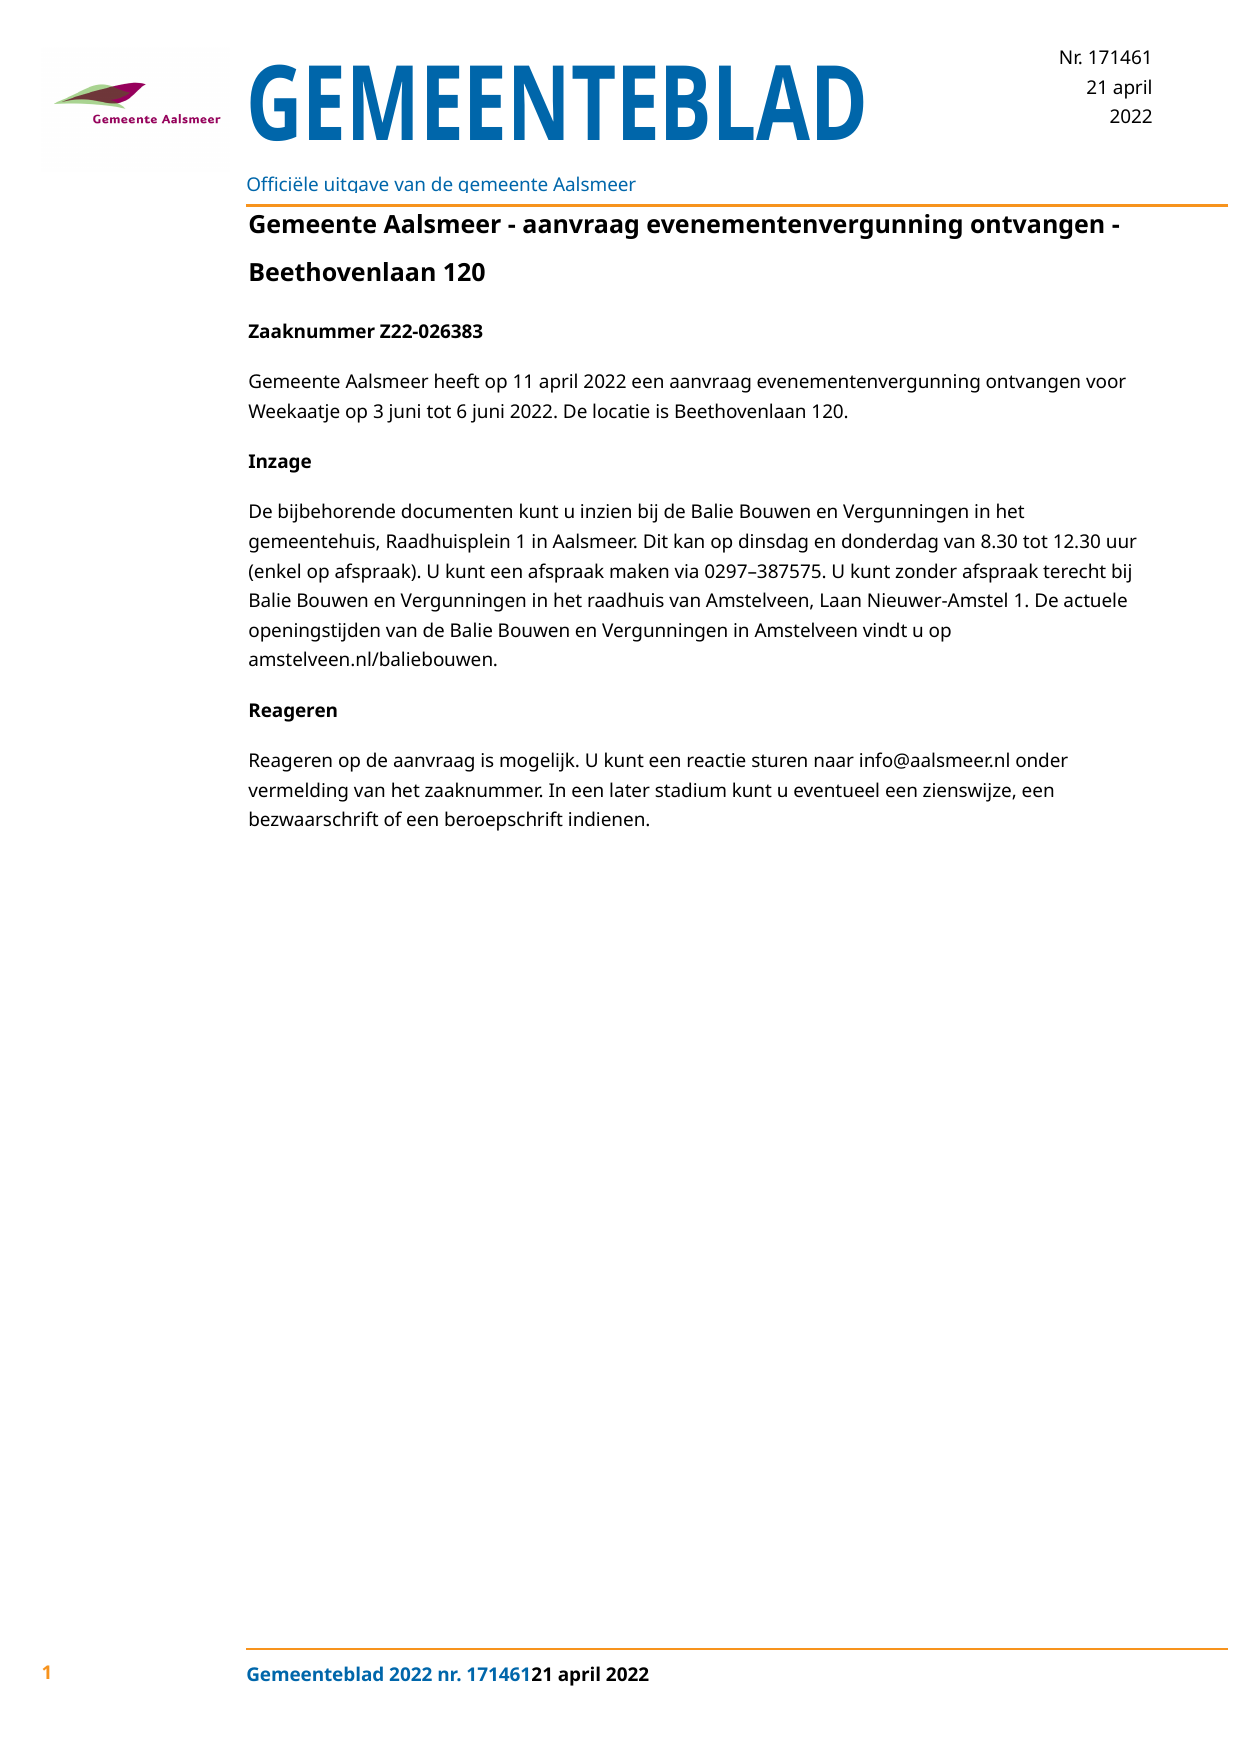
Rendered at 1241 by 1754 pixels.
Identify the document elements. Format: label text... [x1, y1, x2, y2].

text Reageren [248, 697, 1152, 723]
text Reageren op de aanvraag is mogelijk. U kunt een reactie sturen naar info@aalsmeer.nl onder vermelding van het zaaknummer. In een later stadium kunt u eventueel een zienswijze, een bezwaarschrift of een beroepschrift indienen. [248, 747, 1152, 832]
picture [41, 47, 231, 172]
text Inzage [248, 448, 1152, 474]
text Gemeente Aalsmeer heeft op 11 april 2022 een aanvraag evenementenvergunning ontvangen voor Weekaatje op 3 juni tot 6 juni 2022. De locatie is Beethovenlaan 120. [248, 368, 1152, 424]
text Gemeente Aalsmeer - aanvraag evenementenvergunning ontvangen - Beethovenlaan 120 [248, 207, 1152, 288]
text De bijbehorende documenten kunt u inzien bij de Balie Bouwen en Vergunningen in het gemeentehuis, Raadhuisplein 1 in Aalsmeer. Dit kan op dinsdag en donderdag van 8.30 tot 12.30 uur (enkel op afspraak). U kunt een afspraak maken via 0297–387575. U kunt zonder afspraak terecht bij Balie Bouwen en Vergunningen in het raadhuis van Amstelveen, Laan Nieuwer-Amstel 1. De actuele openingstijden van de Balie Bouwen en Vergunningen in Amstelveen vindt u op amstelveen.nl/baliebouwen. [248, 499, 1152, 672]
text Zaaknummer Z22-026383 [248, 318, 1152, 344]
